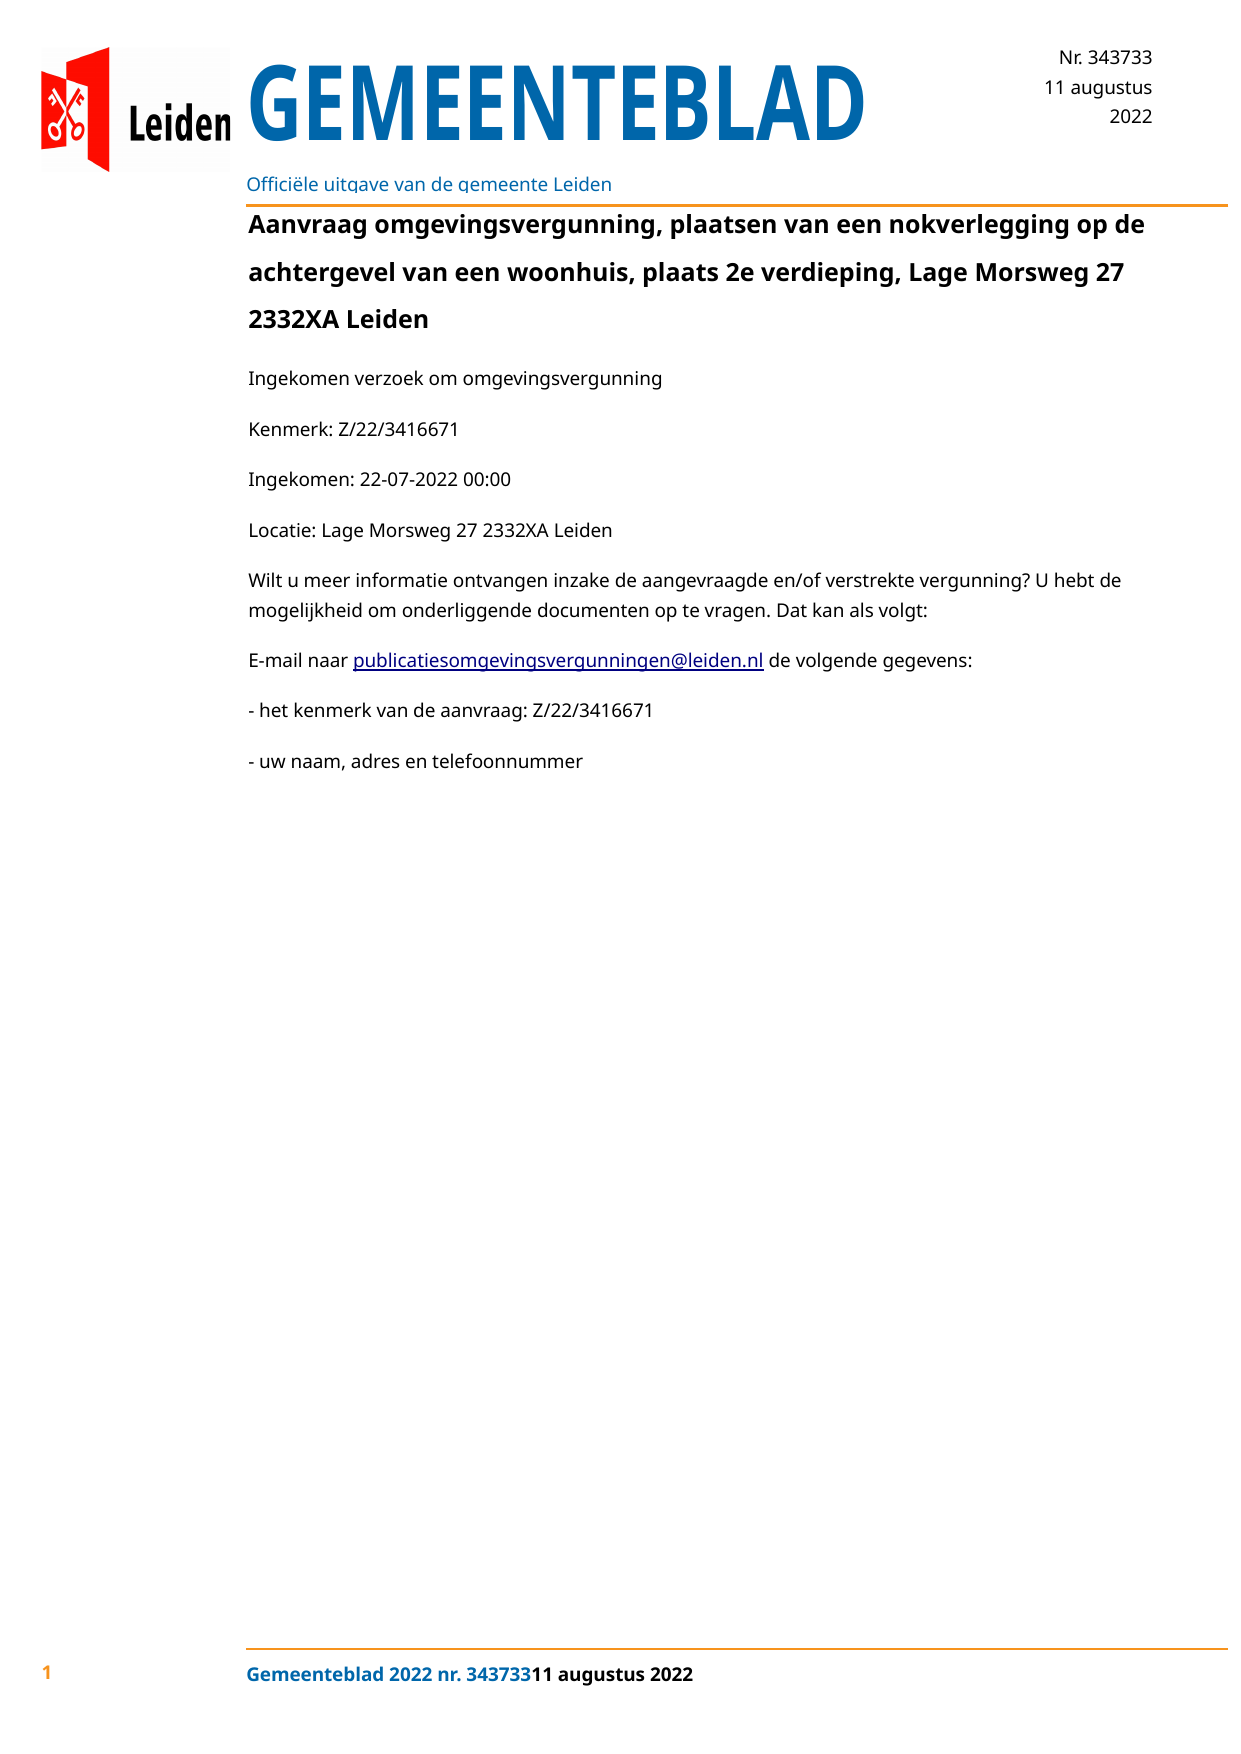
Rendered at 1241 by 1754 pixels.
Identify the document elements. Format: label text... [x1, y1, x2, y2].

text Locatie: Lage Morsweg 27 2332XA Leiden [248, 517, 1152, 542]
text E-mail naar publicatiesomgevingsvergunningen@leiden.nl de volgende gegevens: [248, 647, 1152, 673]
text - uw naam, adres en telefoonnummer [248, 748, 1152, 774]
text Ingekomen: 22-07-2022 00:00 [248, 466, 1152, 492]
text Kenmerk: Z/22/3416671 [248, 416, 1152, 442]
text Wilt u meer informatie ontvangen inzake de aangevraagde en/of verstrekte vergunning? U hebt de mogelijkheid om onderliggende documenten op te vragen. Dat kan als volgt: [248, 567, 1152, 622]
picture [41, 47, 231, 172]
text Ingekomen verzoek om omgevingsvergunning [248, 366, 1152, 391]
text Aanvraag omgevingsvergunning, plaatsen van een nokverlegging op de achtergevel van een woonhuis, plaats 2e verdieping, Lage Morsweg 27 2332XA Leiden [248, 207, 1152, 336]
text - het kenmerk van de aanvraag: Z/22/3416671 [248, 698, 1152, 723]
